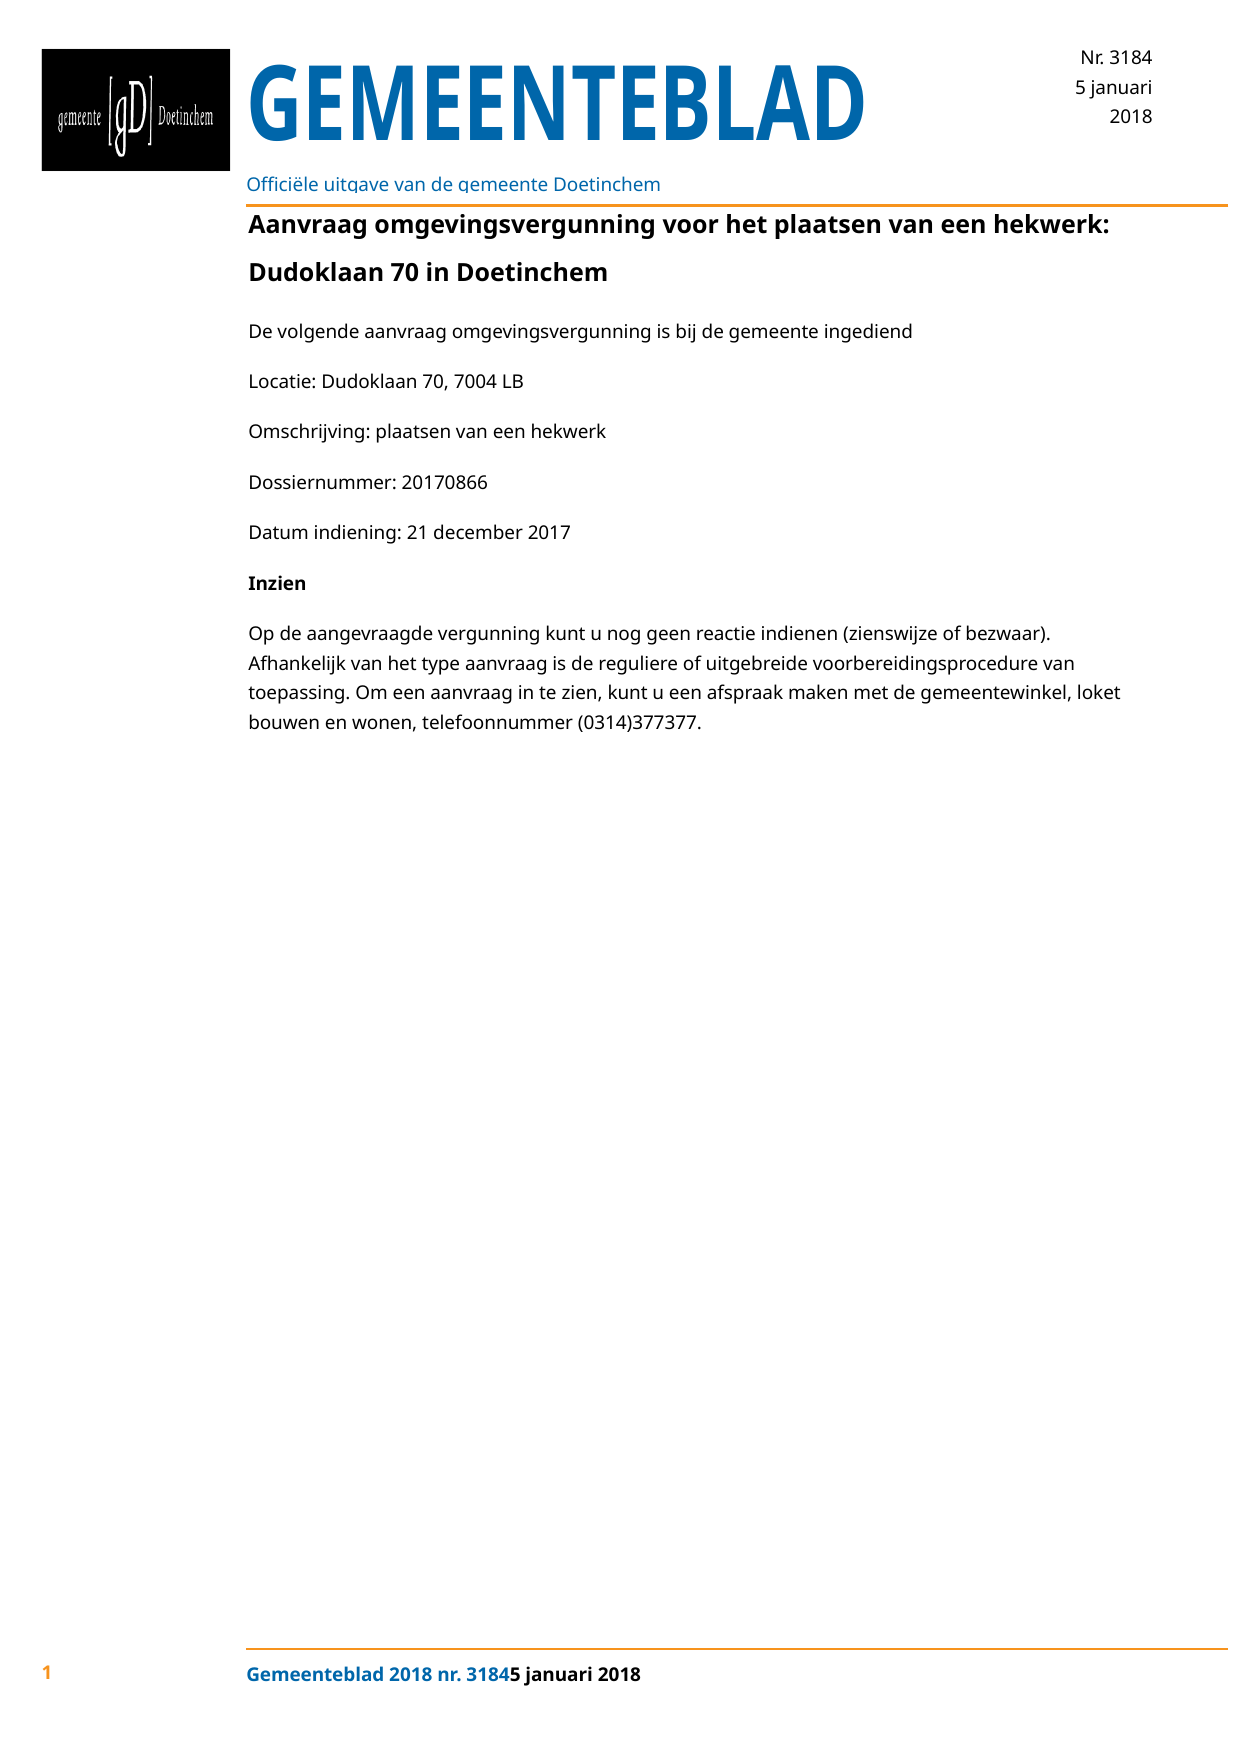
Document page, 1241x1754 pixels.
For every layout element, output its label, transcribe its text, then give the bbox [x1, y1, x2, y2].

text Aanvraag omgevingsvergunning voor het plaatsen van een hekwerk: Dudoklaan 70 in Doetinchem [248, 207, 1152, 288]
text Omschrijving: plaatsen van een hekwerk [248, 419, 1152, 444]
text De volgende aanvraag omgevingsvergunning is bij de gemeente ingediend [248, 318, 1152, 344]
picture [41, 47, 231, 172]
text Op de aangevraagde vergunning kunt u nog geen reactie indienen (zienswijze of bezwaar). Afhankelijk van het type aanvraag is de reguliere of uitgebreide voorbereidingsprocedure van toepassing. Om een aanvraag in te zien, kunt u een afspraak maken met de gemeentewinkel, loket bouwen en wonen, telefoonnummer (0314)377377. [248, 620, 1152, 735]
text Datum indiening: 21 december 2017 [248, 519, 1152, 545]
text Locatie: Dudoklaan 70, 7004 LB [248, 368, 1152, 394]
text Dossiernummer: 20170866 [248, 469, 1152, 495]
text Inzien [248, 570, 1152, 596]
